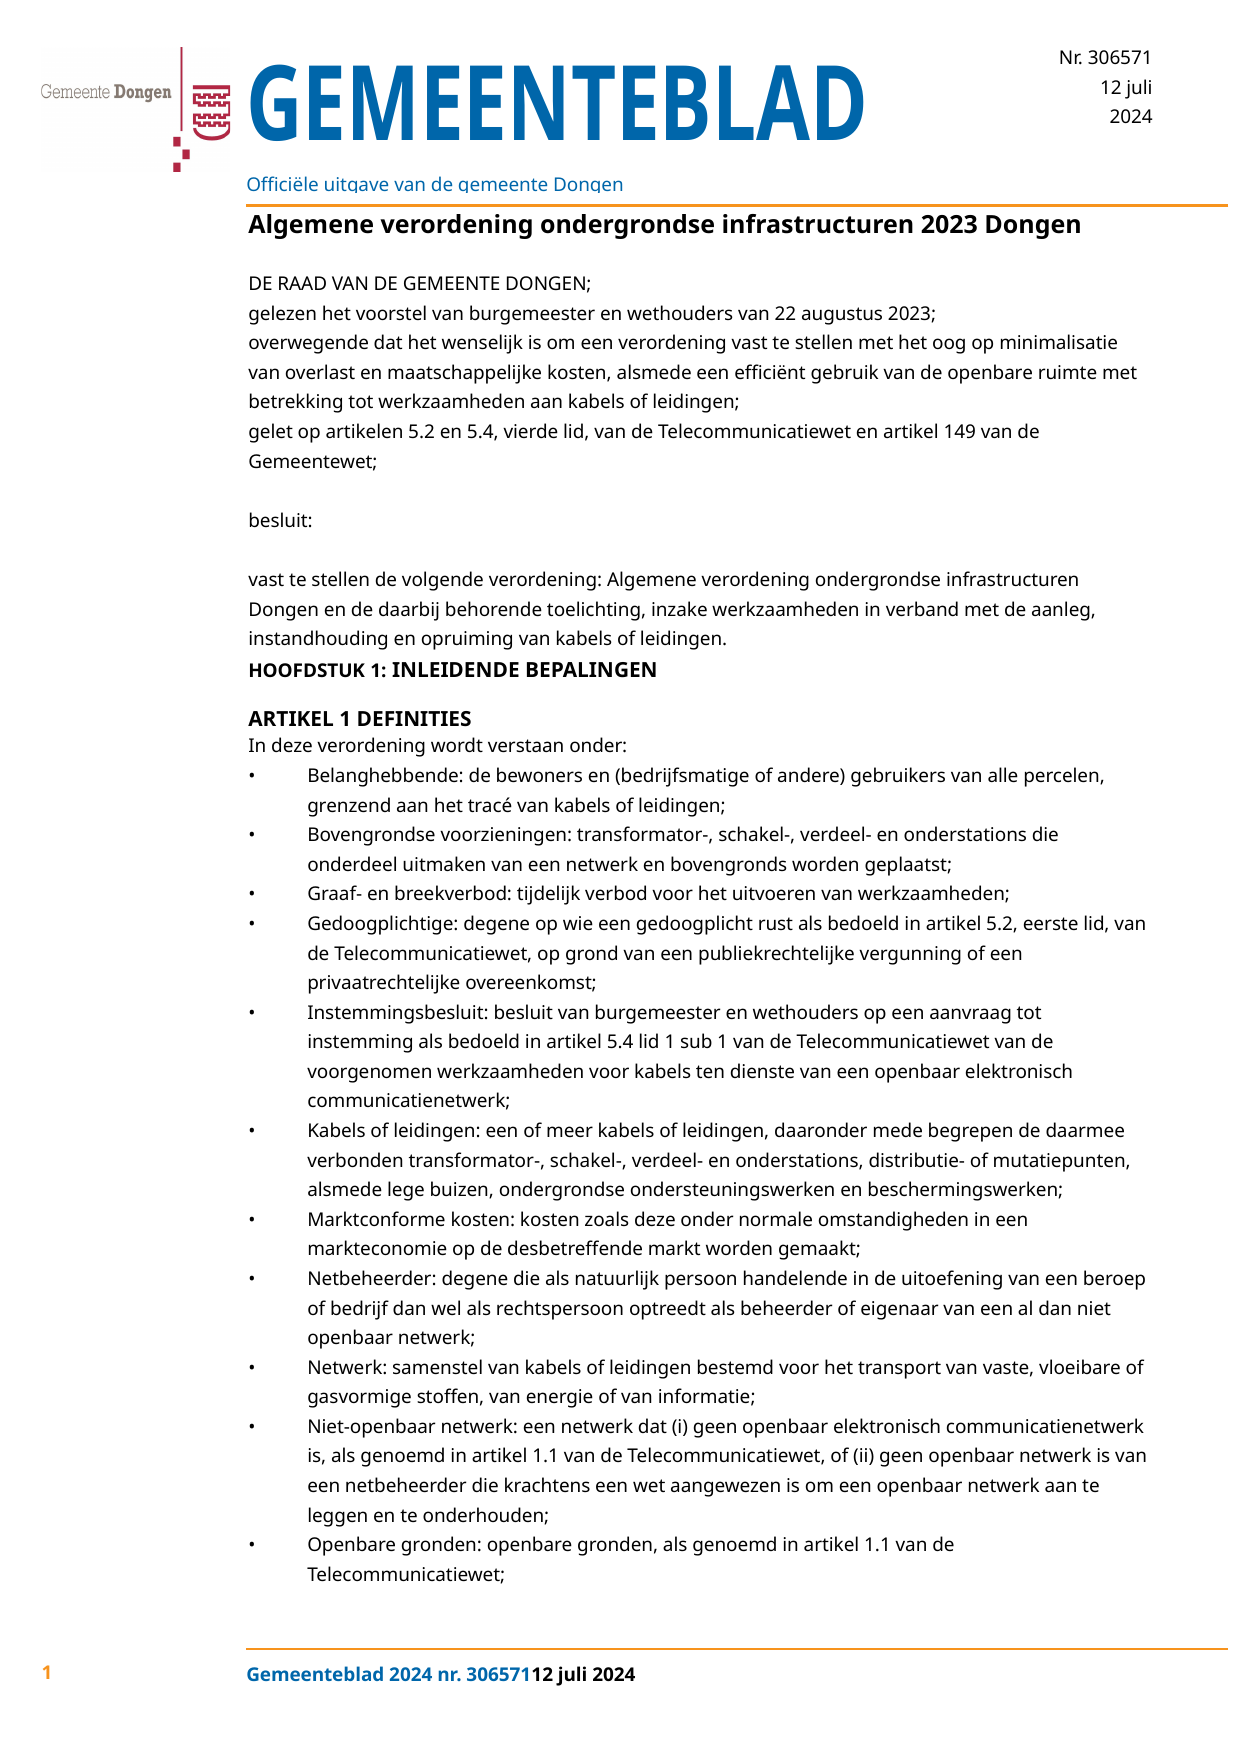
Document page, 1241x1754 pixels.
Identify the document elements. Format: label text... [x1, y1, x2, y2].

text In deze verordening wordt verstaan onder: [248, 733, 1152, 758]
list Openbare gronden: openbare gronden, als genoemd in artikel 1.1 van de Telecommunicatiewet; [248, 1531, 1152, 1587]
text HOOFDSTUK 1: INLEIDENDE BEPALINGEN [248, 655, 1152, 683]
picture [41, 47, 231, 172]
text gelet op artikelen 5.2 en 5.4, vierde lid, van de Telecommunicatiewet en artikel 149 van de Gemeentewet; [248, 418, 1152, 473]
list Belanghebbende: de bewoners en (bedrijfsmatige of andere) gebruikers van alle percelen, grenzend aan het tracé van kabels of leidingen; [248, 762, 1152, 817]
text overwegende dat het wenselijk is om een verordening vast te stellen met het oog op minimalisatie van overlast en maatschappelijke kosten, alsmede een efficiënt gebruik van de openbare ruimte met betrekking tot werkzaamheden aan kabels of leidingen; [248, 329, 1152, 414]
list Niet-openbaar netwerk: een netwerk dat (i) geen openbaar elektronisch communicatienetwerk is, als genoemd in artikel 1.1 van de Telecommunicatiewet, of (ii) geen openbaar netwerk is van een netbeheerder die krachtens een wet aangewezen is om een openbaar netwerk aan te leggen en te onderhouden; [248, 1413, 1152, 1527]
list Graaf- en breekverbod: tijdelijk verbod voor het uitvoeren van werkzaamheden; [248, 881, 1152, 906]
list Marktconforme kosten: kosten zoals deze onder normale omstandigheden in een markteconomie op de desbetreffende markt worden gemaakt; [248, 1206, 1152, 1261]
text ARTIKEL 1 DEFINITIES [248, 704, 1152, 733]
list Kabels of leidingen: een of meer kabels of leidingen, daaronder mede begrepen de daarmee verbonden transformator-, schakel-, verdeel- en onderstations, distributie- of mutatiepunten, alsmede lege buizen, ondergrondse ondersteuningswerken en beschermingswerken; [248, 1117, 1152, 1202]
text Algemene verordening ondergrondse infrastructuren 2023 Dongen [248, 207, 1152, 241]
list Netwerk: samenstel van kabels of leidingen bestemd voor het transport van vaste, vloeibare of gasvormige stoffen, van energie of van informatie; [248, 1354, 1152, 1409]
list Instemmingsbesluit: besluit van burgemeester en wethouders op een aanvraag tot instemming als bedoeld in artikel 5.4 lid 1 sub 1 van de Telecommunicatiewet van de voorgenomen werkzaamheden voor kabels ten dienste van een openbaar elektronisch communicatienetwerk; [248, 999, 1152, 1113]
text besluit: [248, 507, 1152, 533]
text DE RAAD VAN DE GEMEENTE DONGEN; [248, 270, 1152, 296]
list Gedoogplichtige: degene op wie een gedoogplicht rust als bedoeld in artikel 5.2, eerste lid, van de Telecommunicatiewet, op grond van een publiekrechtelijke vergunning of een privaatrechtelijke overeenkomst; [248, 910, 1152, 995]
text gelezen het voorstel van burgemeester en wethouders van 22 augustus 2023; [248, 300, 1152, 326]
text vast te stellen de volgende verordening: Algemene verordening ondergrondse infrastructuren Dongen en de daarbij behorende toelichting, inzake werkzaamheden in verband met de aanleg, instandhouding en opruiming van kabels of leidingen. [248, 566, 1152, 651]
list Netbeheerder: degene die als natuurlijk persoon handelende in de uitoefening van een beroep of bedrijf dan wel als rechtspersoon optreedt als beheerder of eigenaar van een al dan niet openbaar netwerk; [248, 1265, 1152, 1350]
list Bovengrondse voorzieningen: transformator-, schakel-, verdeel- en onderstations die onderdeel uitmaken van een netwerk en bovengronds worden geplaatst; [248, 821, 1152, 877]
